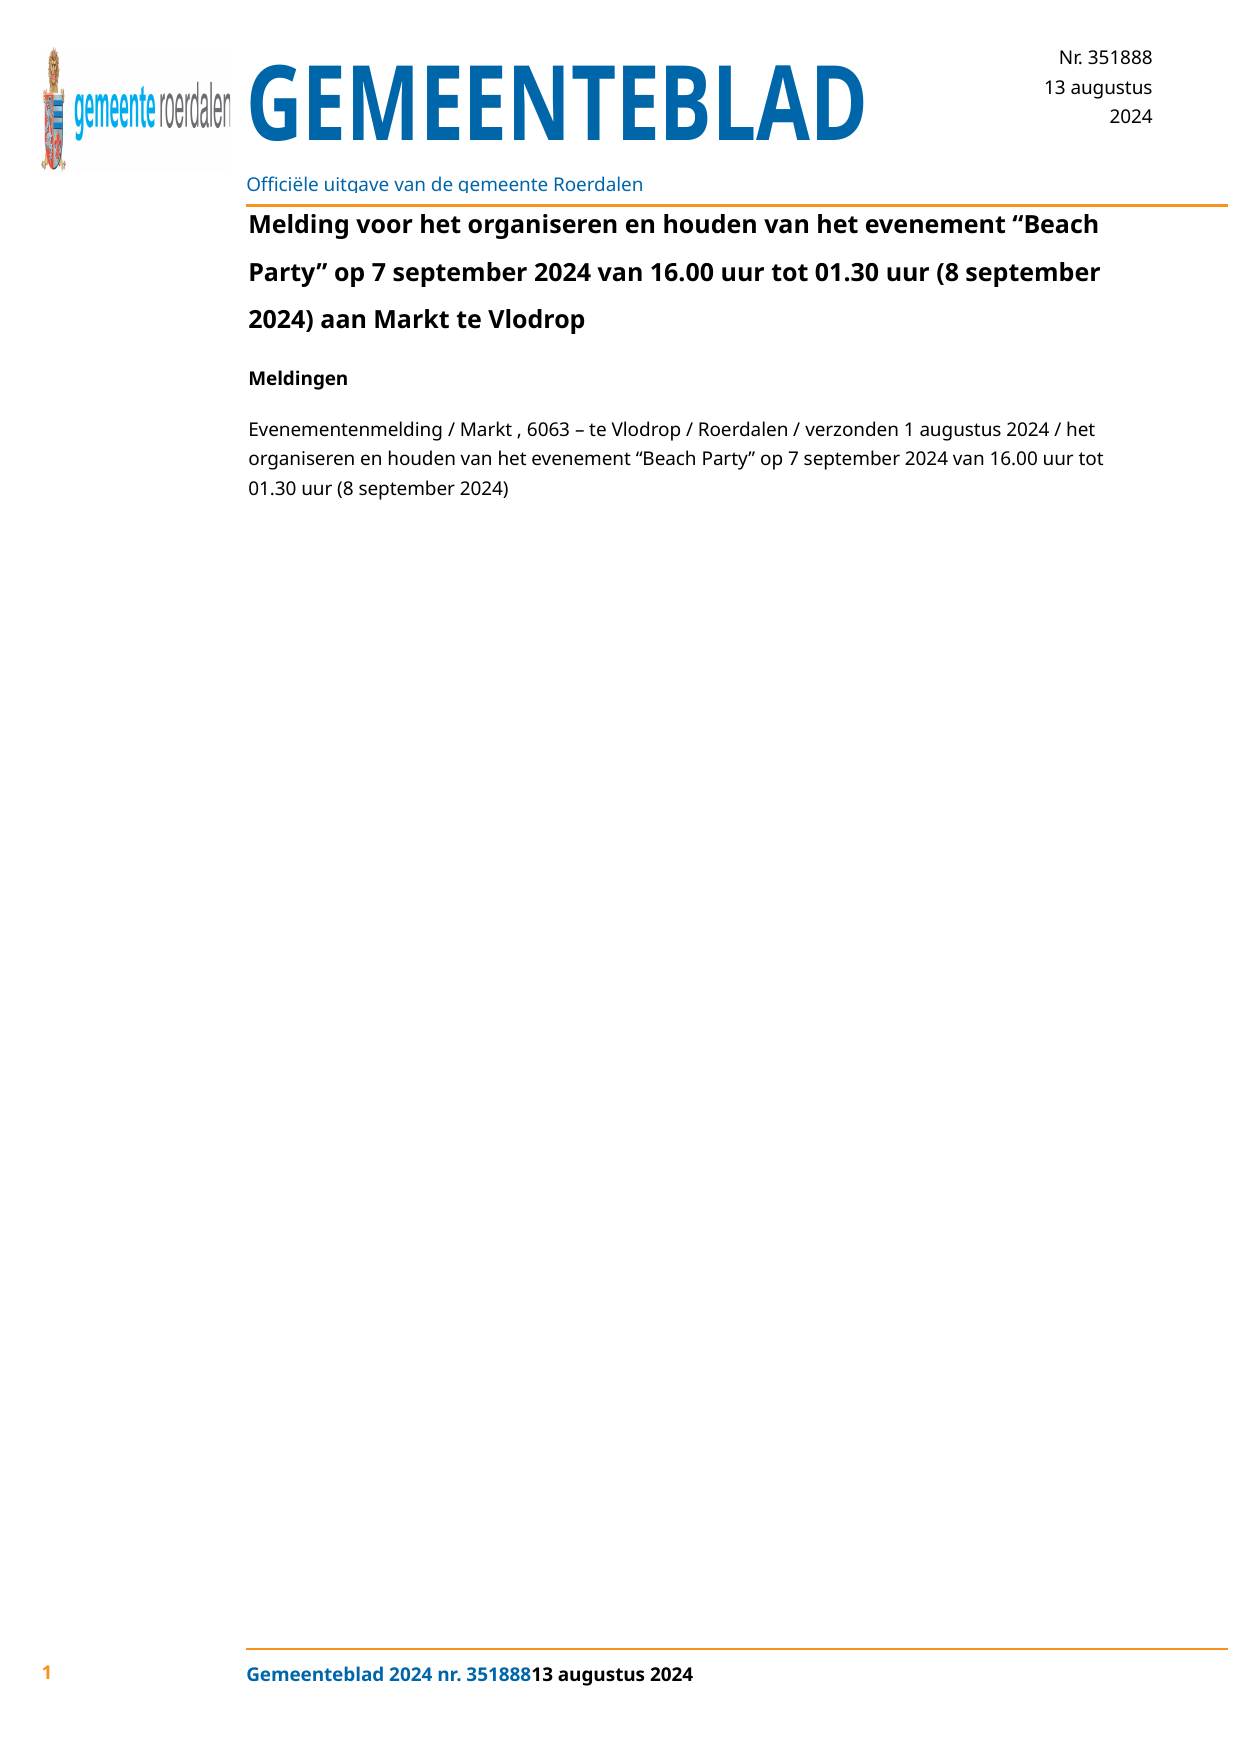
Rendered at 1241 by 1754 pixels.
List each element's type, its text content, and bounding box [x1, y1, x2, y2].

text Evenementenmelding / Markt , 6063 – te Vlodrop / Roerdalen / verzonden 1 augustus 2024 / het organiseren en houden van het evenement “Beach Party” op 7 september 2024 van 16.00 uur tot 01.30 uur (8 september 2024) [248, 416, 1152, 501]
picture [41, 47, 231, 172]
text Melding voor het organiseren en houden van het evenement “Beach Party” op 7 september 2024 van 16.00 uur tot 01.30 uur (8 september 2024) aan Markt te Vlodrop [248, 207, 1152, 336]
text Meldingen [248, 366, 1152, 391]
